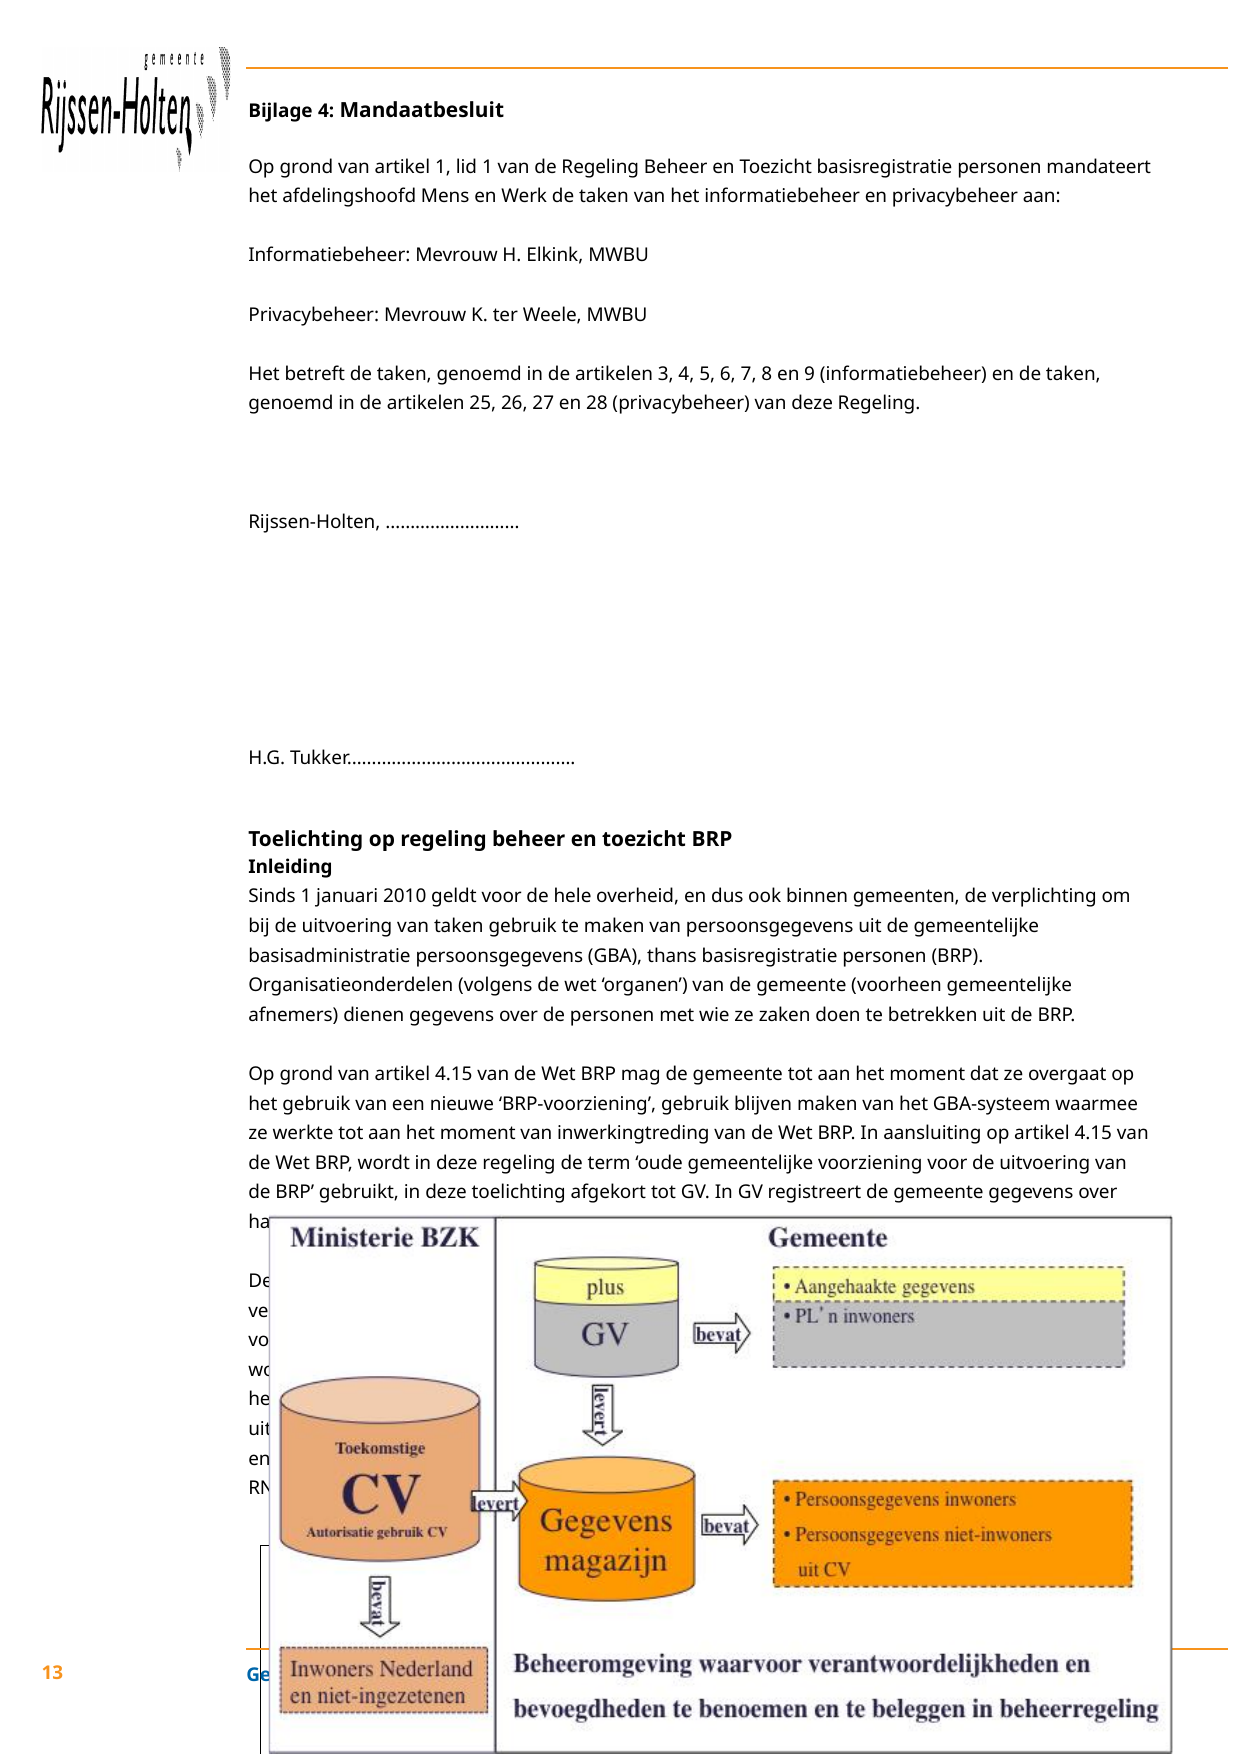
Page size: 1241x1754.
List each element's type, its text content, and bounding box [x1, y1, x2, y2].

text Op grond van artikel 1, lid 1 van de Regeling Beheer en Toezicht basisregistratie personen mandateert het afdelingshoofd Mens en Werk de taken van het informatiebeheer en privacybeheer aan: [248, 153, 1152, 208]
picture [268, 1214, 1173, 1754]
text Sinds 1 januari 2010 geldt voor de hele overheid, en dus ook binnen gemeenten, de verplichting om bij de uitvoering van taken gebruik te maken van persoonsgegevens uit de gemeentelijke basisadmini­stratie persoonsgegevens (GBA), thans basisregistratie personen (BRP). Organisatieonderdelen (volgens de wet ‘organen’) van de gemeente (voorheen gemeentelijke afnemers) dienen gegevens over de personen met wie ze zaken doen te betrekken uit de BRP. [248, 883, 1152, 1027]
text Informatiebeheer: Mevrouw H. Elkink, MWBU [248, 242, 1152, 267]
picture [41, 47, 231, 172]
text Toelichting op regeling beheer en toezicht BRP [248, 824, 1152, 853]
text Inleiding [248, 853, 1152, 879]
text Het betreft de taken, genoemd in de artikelen 3, 4, 5, 6, 7, 8 en 9 (informatiebeheer) en de taken, genoemd in de artikelen 25, 26, 27 en 28 (privacybeheer) van deze Regeling. [248, 360, 1152, 415]
text Op grond van artikel 4.15 van de Wet BRP mag de gemeente tot aan het moment dat ze overgaat op het gebruik van een nieuwe ‘BRP-voorziening’, gebruik blijven maken van het GBA-systeem waarmee ze werkte tot aan het moment van inwerkingtreding van de Wet BRP. In aansluiting op artikel 4.15 van de Wet BRP, wordt in deze regeling de term ‘oude gemeentelijke voorziening voor de uitvoering van de BRP’ gebruikt, in deze toelichting afgekort tot GV. In GV registreert de gemeente gegevens over haar inwoners. [248, 1060, 1152, 1234]
text H.G. Tukker………………………………………. [248, 744, 1152, 770]
text Privacybeheer: Mevrouw K. ter Weele, MWBU [248, 301, 1152, 327]
text Bijlage 4: Mandaatbesluit [248, 95, 1152, 123]
text Rijssen-Holten, ……………………… [248, 508, 1152, 534]
